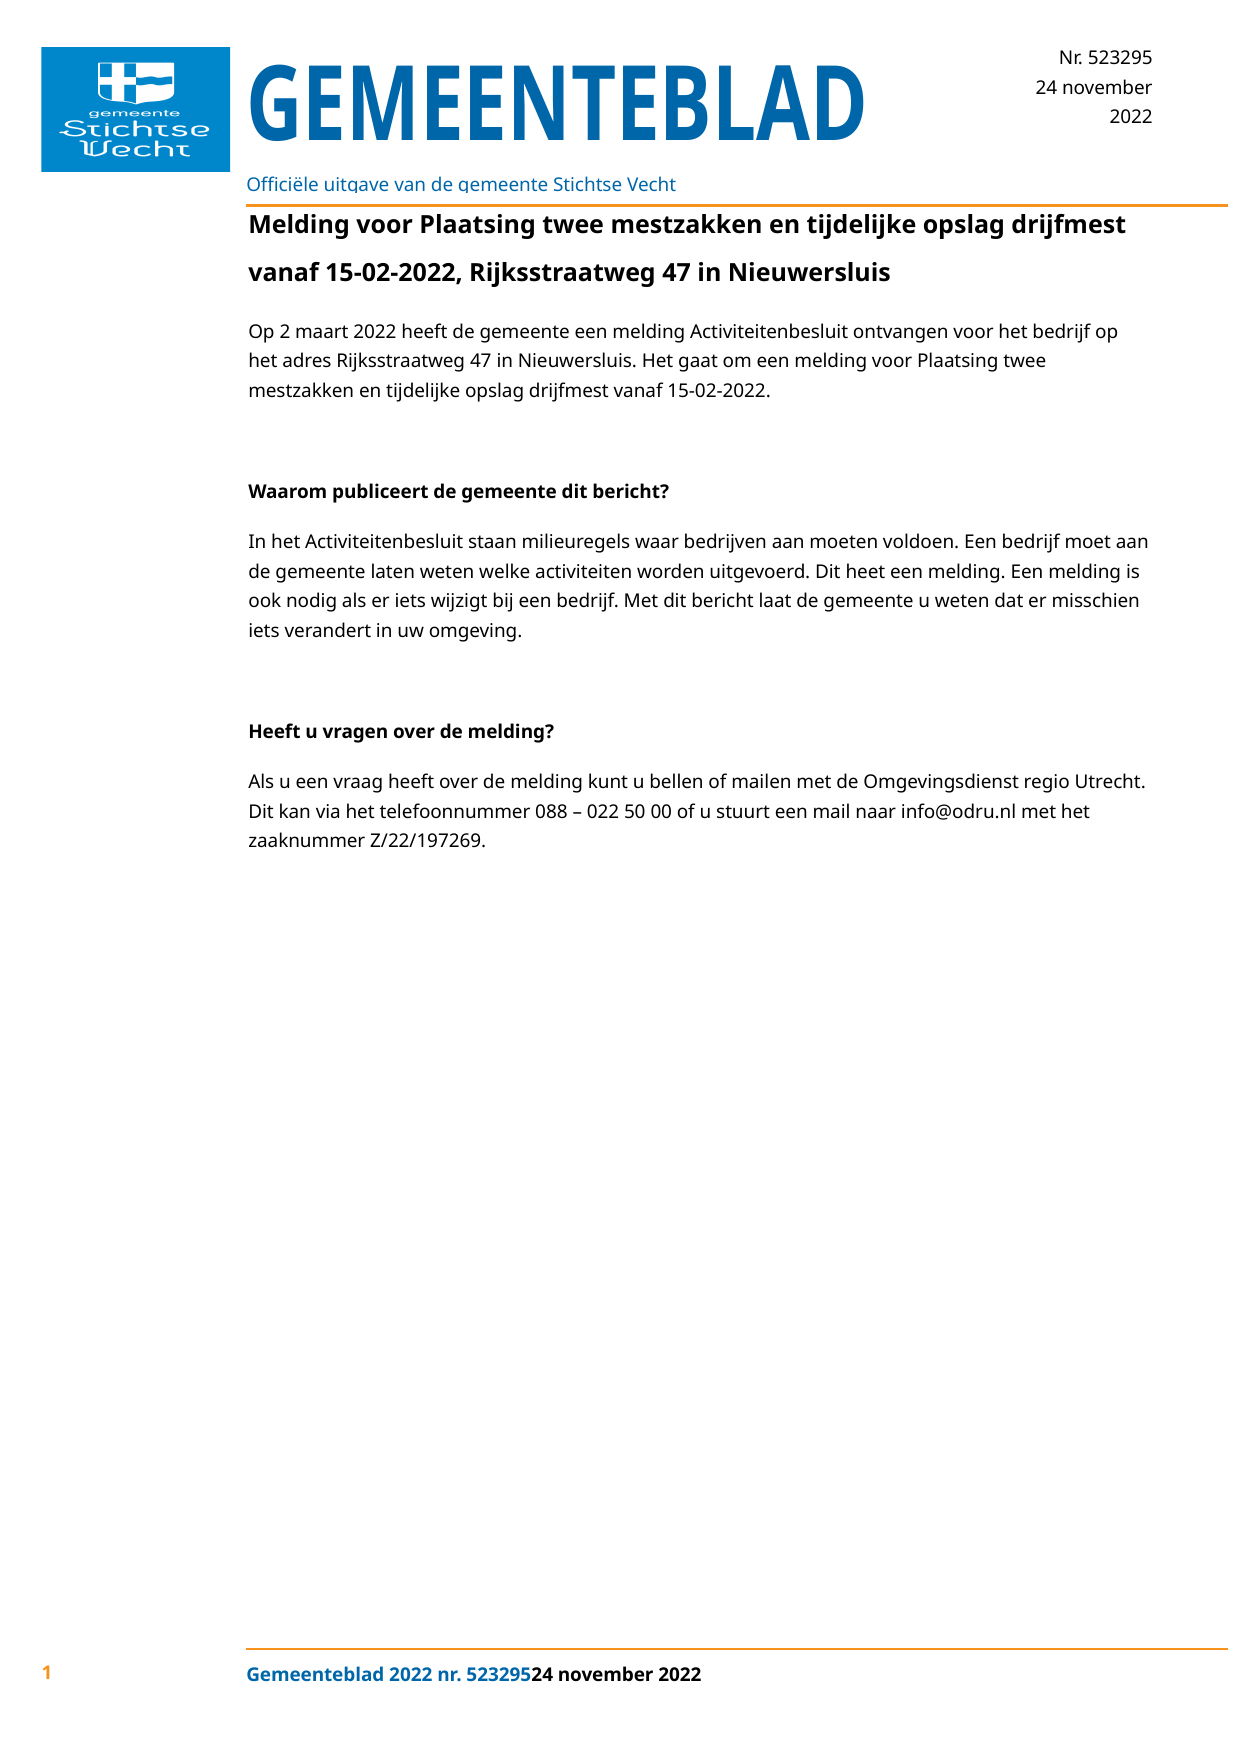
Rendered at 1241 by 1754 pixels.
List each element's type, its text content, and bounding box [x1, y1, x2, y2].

text Heeft u vragen over de melding? [248, 718, 1152, 744]
text Als u een vraag heeft over de melding kunt u bellen of mailen met de Omgevingsdienst regio Utrecht. Dit kan via het telefoonnummer 088 – 022 50 00 of u stuurt een mail naar info@odru.nl met het zaaknummer Z/22/197269. [248, 768, 1152, 853]
picture [99, 63, 135, 101]
text In het Activiteitenbesluit staan milieuregels waar bedrijven aan moeten voldoen. Een bedrijf moet aan de gemeente laten weten welke activiteiten worden uitgevoerd. Dit heet een melding. Een melding is ook nodig als er iets wijzigt bij een bedrijf. Met dit bericht laat de gemeente u weten dat er misschien iets verandert in uw omgeving. [248, 528, 1152, 643]
picture [137, 63, 174, 103]
text Waarom publiceert de gemeente dit bericht? [248, 478, 1152, 504]
text Melding voor Plaatsing twee mestzakken en tijdelijke opslag drijfmest vanaf 15-02-2022, Rijksstraatweg 47 in Nieuwersluis [248, 207, 1152, 288]
text Op 2 maart 2022 heeft de gemeente een melding Activiteitenbesluit ontvangen voor het bedrijf op het adres Rijksstraatweg 47 in Nieuwersluis. Het gaat om een melding voor Plaatsing twee mestzakken en tijdelijke opslag drijfmest vanaf 15-02-2022. [248, 318, 1152, 403]
